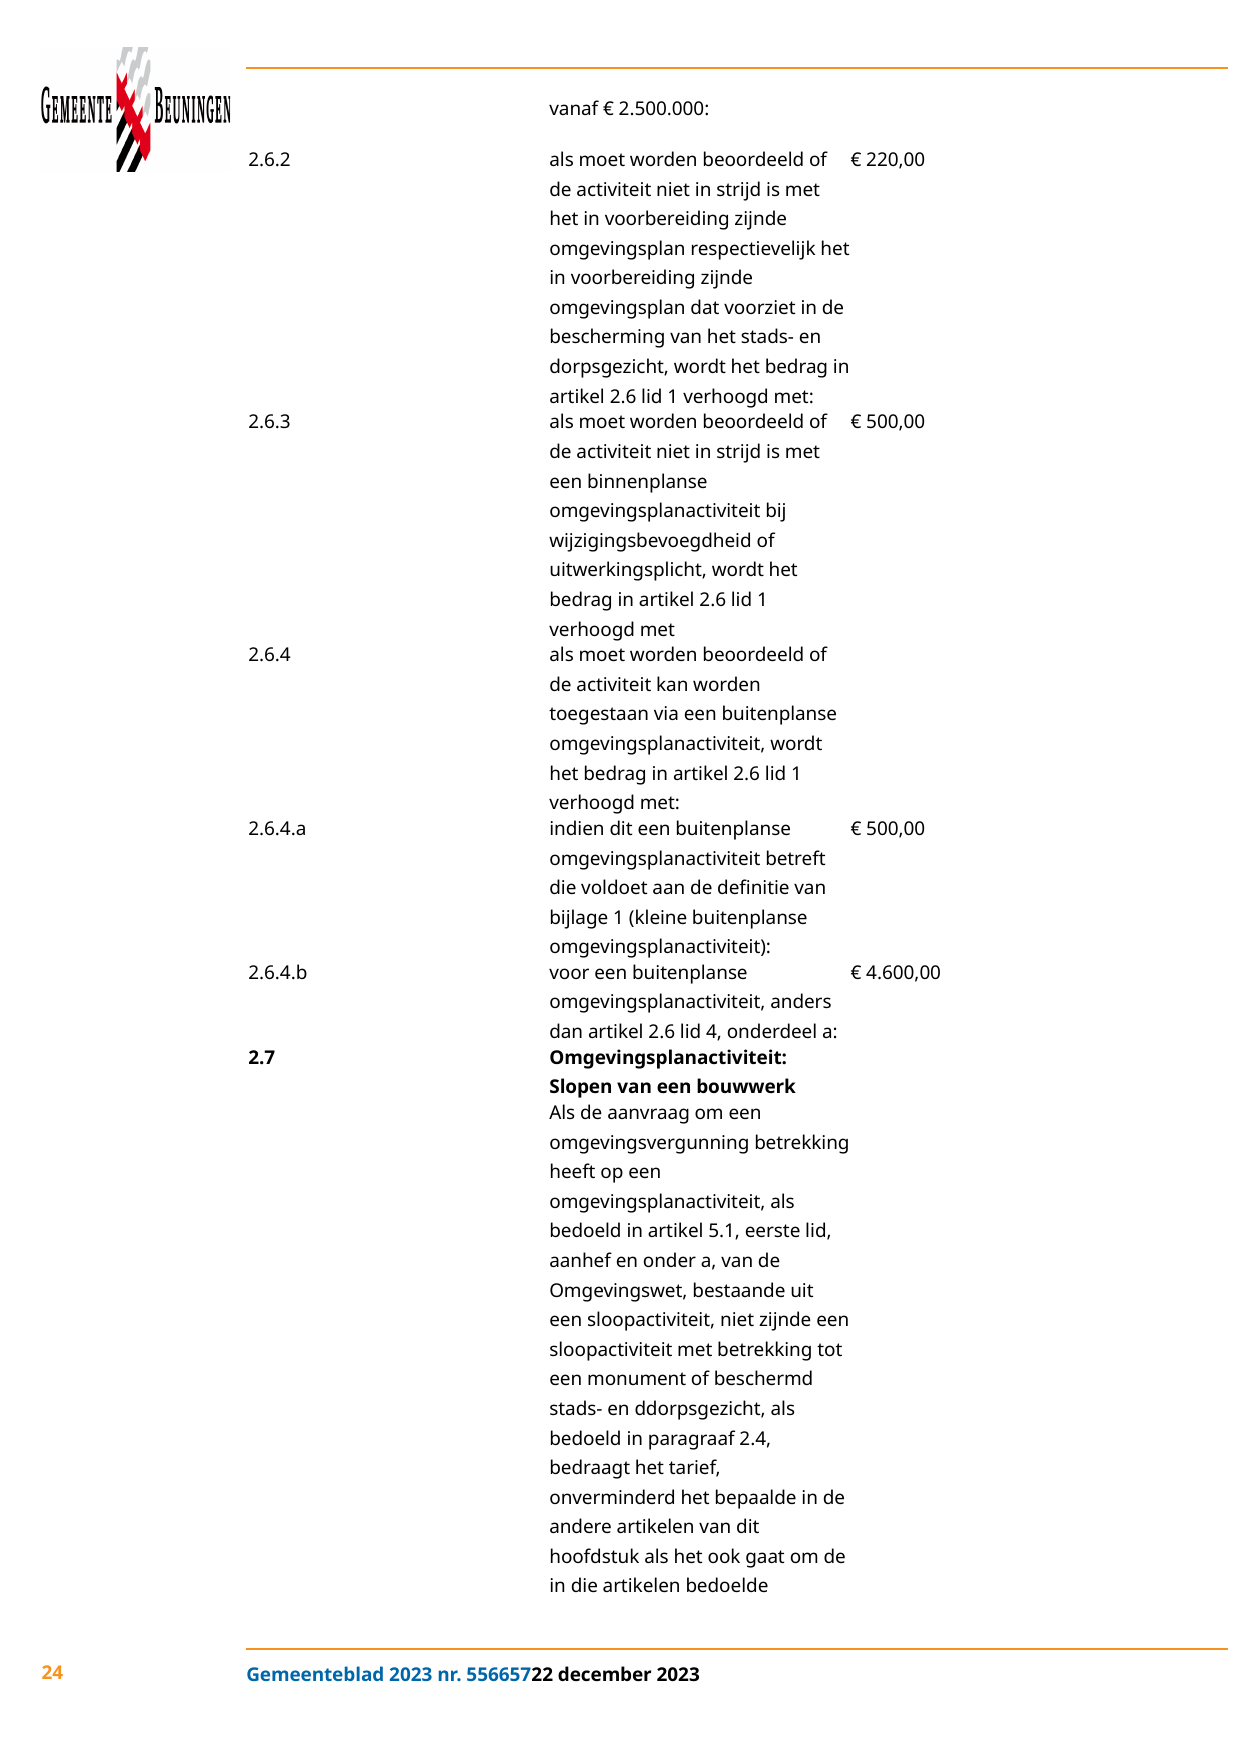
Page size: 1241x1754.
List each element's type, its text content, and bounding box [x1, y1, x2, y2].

table_cell als moet worden beoordeeld of de activiteit kan worden toegestaan via een buitenplanse omgevingsplanactiviteit, wordt het bedrag in artikel 2.6 lid 1 verhoogd met: [549, 641, 850, 815]
table_cell [248, 121, 549, 146]
table_cell 2.6.4 [248, 641, 549, 815]
table_cell als moet worden beoordeeld of de activiteit niet in strijd is met het in voorbereiding zijnde omgevingsplan respectievelijk het in voorbereiding zijnde omgevingsplan dat voorziet in de bescherming van het stads- en dorpsgezicht, wordt het bedrag in artikel 2.6 lid 1 verhoogd met: [549, 146, 850, 409]
table_cell 2.6.2 [248, 146, 549, 409]
table_cell € 4.600,00 [850, 959, 1152, 1044]
table_cell Als de aanvraag om een omgevingsvergunning betrekking heeft op een omgevingsplanactiviteit, als bedoeld in artikel 5.1, eerste lid, aanhef en onder a, van de Omgevingswet, bestaande uit een sloopactiviteit, niet zijnde een sloopactiviteit met betrekking tot een monument of beschermd stads- en ddorpsgezicht, als bedoeld in paragraaf 2.4, bedraagt het tarief, onverminderd het bepaalde in de andere artikelen van dit hoofdstuk als het ook gaat om de in die artikelen bedoelde [549, 1099, 850, 1598]
table_cell € 500,00 [850, 409, 1152, 641]
table_cell [850, 641, 1152, 815]
table_cell € 500,00 [850, 815, 1152, 959]
table_cell als moet worden beoordeeld of de activiteit niet in strijd is met een binnenplanse omgevingsplanactiviteit bij wijzigingsbevoegdheid of uitwerkingsplicht, wordt het bedrag in artikel 2.6 lid 1 verhoogd met [549, 409, 850, 641]
table_cell 2.6.4.b [248, 959, 549, 1044]
table_cell 2.6.4.a [248, 815, 549, 959]
table_cell 2.6.3 [248, 409, 549, 641]
table_cell [549, 121, 850, 146]
table_cell 2.7 [248, 1044, 549, 1099]
table_cell [850, 1044, 1152, 1099]
table_cell indien dit een buitenplanse omgevingsplanactiviteit betreft die voldoet aan de definitie van bijlage 1 (kleine buitenplanse omgevingsplanactiviteit): [549, 815, 850, 959]
table_cell [850, 95, 1152, 121]
picture [41, 47, 231, 172]
table_cell Omgevingsplanactiviteit: Slopen van een bouwwerk [549, 1044, 850, 1099]
table_cell [248, 95, 549, 121]
table_cell [850, 121, 1152, 146]
table_cell [248, 1099, 549, 1598]
table_cell vanaf € 2.500.000: [549, 95, 850, 121]
table_cell [850, 1099, 1152, 1598]
table_cell € 220,00 [850, 146, 1152, 409]
table_cell voor een buitenplanse omgevingsplanactiviteit, anders dan artikel 2.6 lid 4, onderdeel a: [549, 959, 850, 1044]
